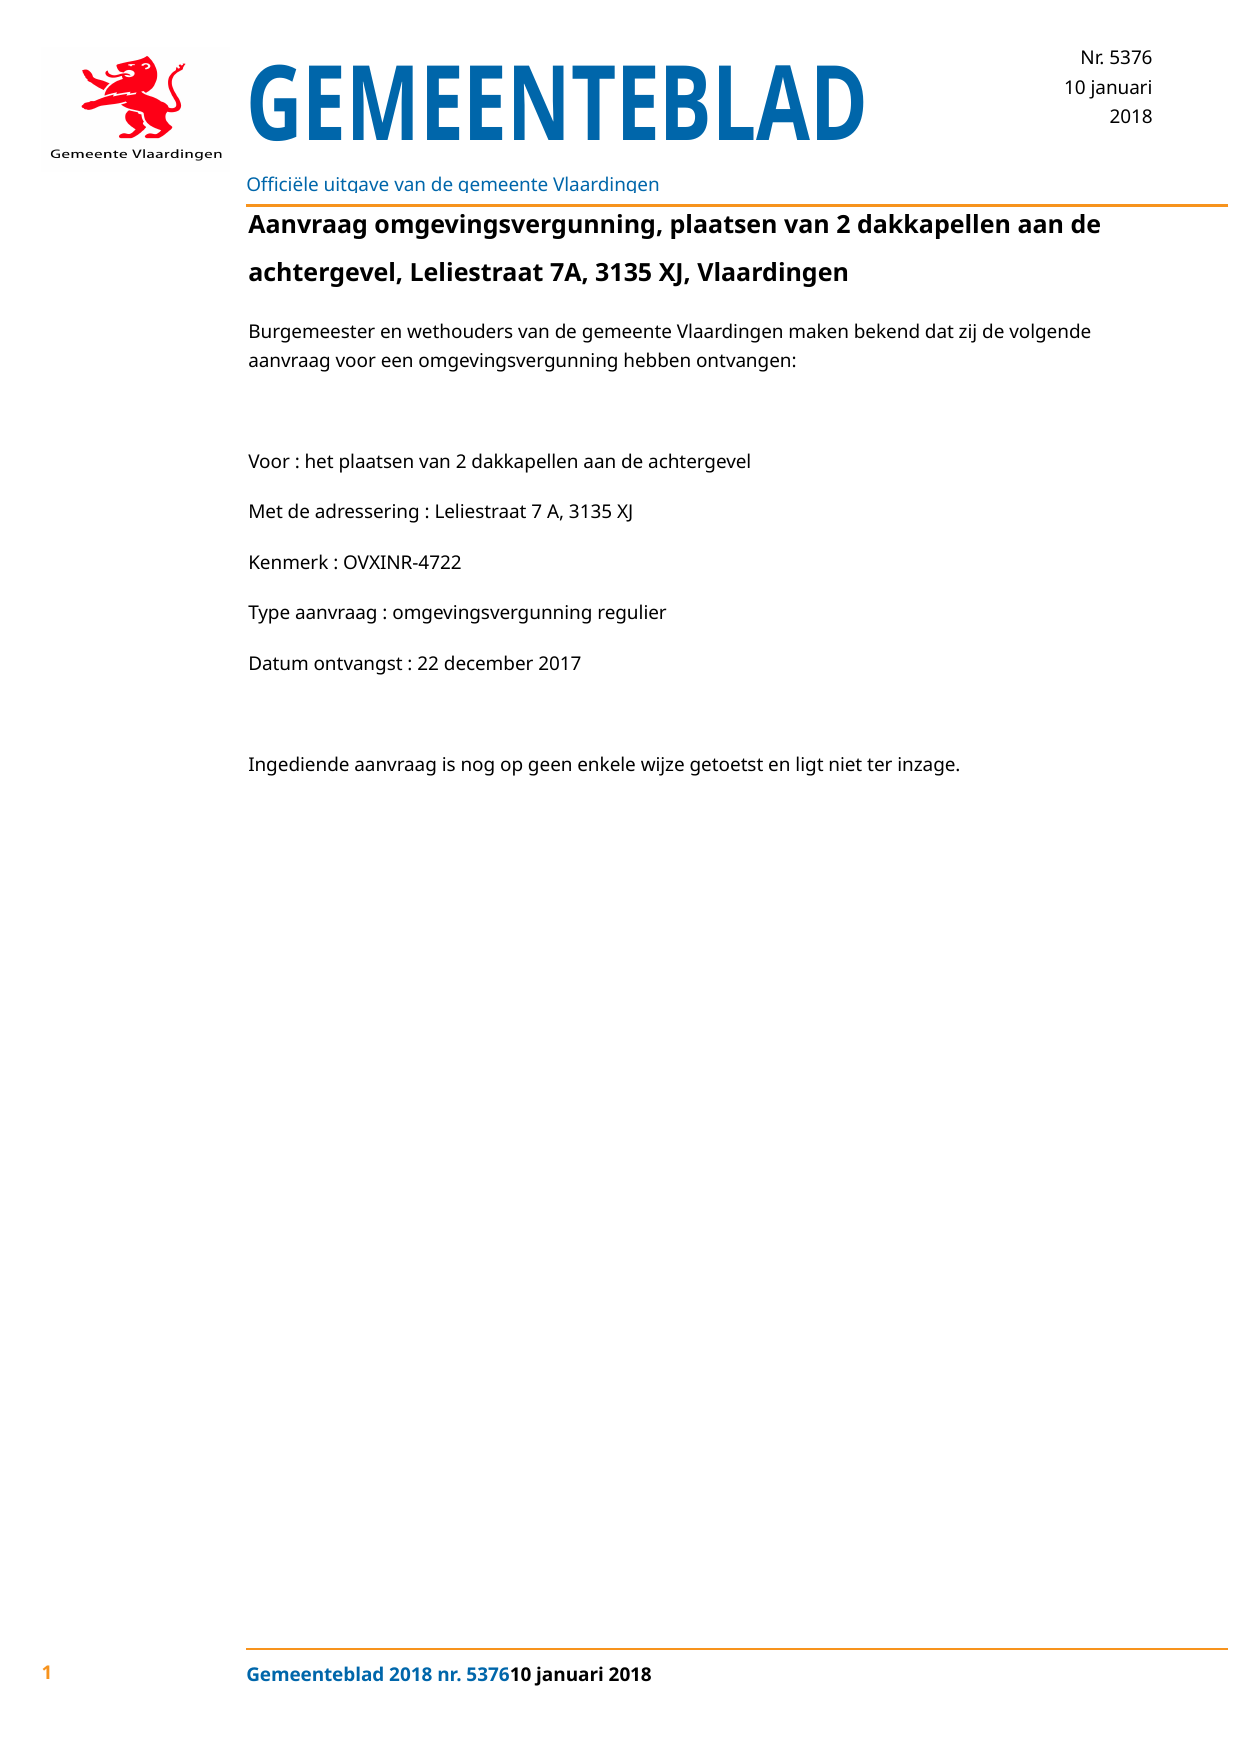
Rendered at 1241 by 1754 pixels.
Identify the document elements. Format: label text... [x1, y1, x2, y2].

text Datum ontvangst : 22 december 2017 [248, 650, 1152, 676]
text Met de adressering : Leliestraat 7 A, 3135 XJ [248, 499, 1152, 524]
text Voor : het plaatsen van 2 dakkapellen aan de achtergevel [248, 448, 1152, 474]
text Ingediende aanvraag is nog op geen enkele wijze getoetst en ligt niet ter inzage. [248, 751, 1152, 777]
text Burgemeester en wethouders van de gemeente Vlaardingen maken bekend dat zij de volgende aanvraag voor een omgevingsvergunning hebben ontvangen: [248, 318, 1152, 373]
text Aanvraag omgevingsvergunning, plaatsen van 2 dakkapellen aan de achtergevel, Leliestraat 7A, 3135 XJ, Vlaardingen [248, 207, 1152, 288]
text Kenmerk : OVXINR-4722 [248, 549, 1152, 575]
picture [41, 47, 231, 172]
text Type aanvraag : omgevingsvergunning regulier [248, 599, 1152, 625]
